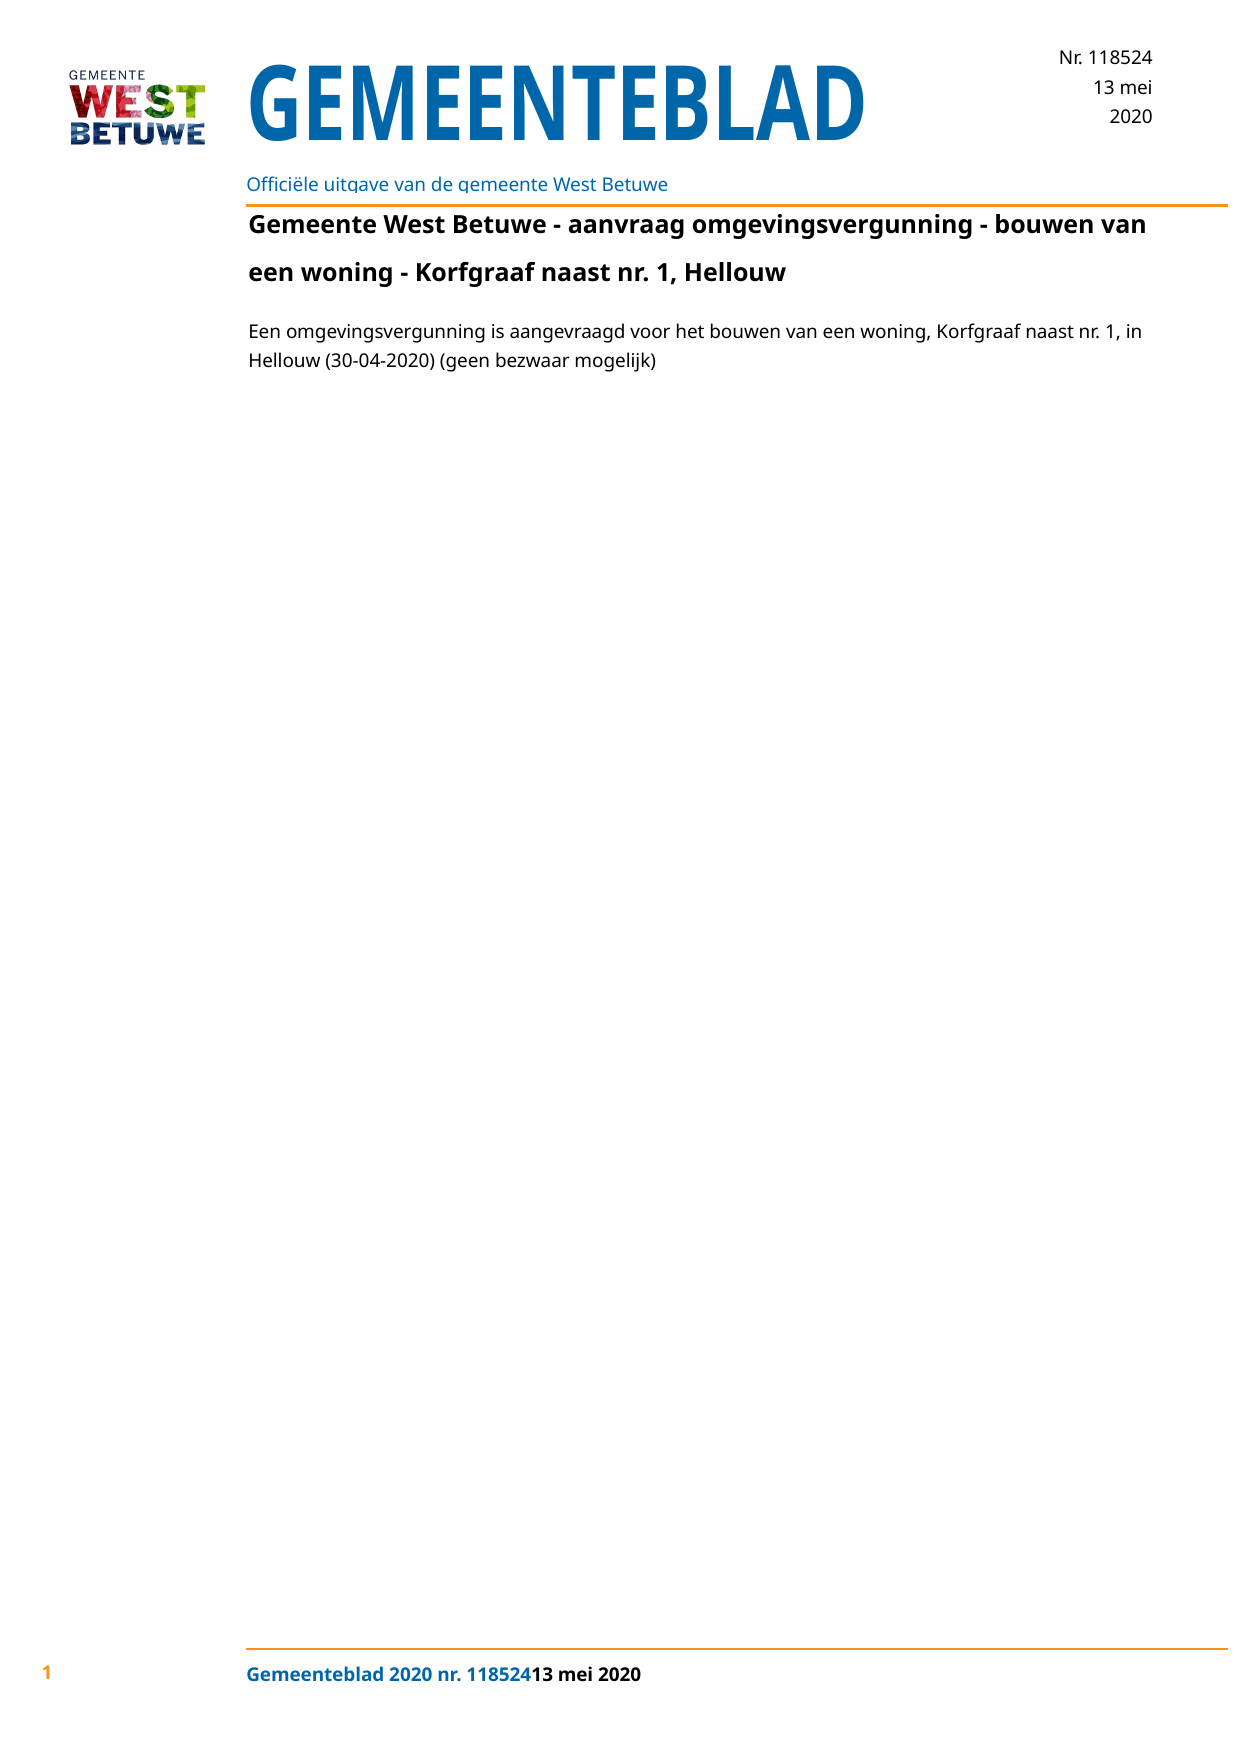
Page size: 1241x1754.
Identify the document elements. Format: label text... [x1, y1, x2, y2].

text Gemeente West Betuwe - aanvraag omgevingsvergunning - bouwen van een woning - Korfgraaf naast nr. 1, Hellouw [248, 207, 1152, 288]
text Een omgevingsvergunning is aangevraagd voor het bouwen van een woning, Korfgraaf naast nr. 1, in Hellouw (30-04-2020) (geen bezwaar mogelijk) [248, 318, 1152, 373]
picture [41, 47, 231, 172]
